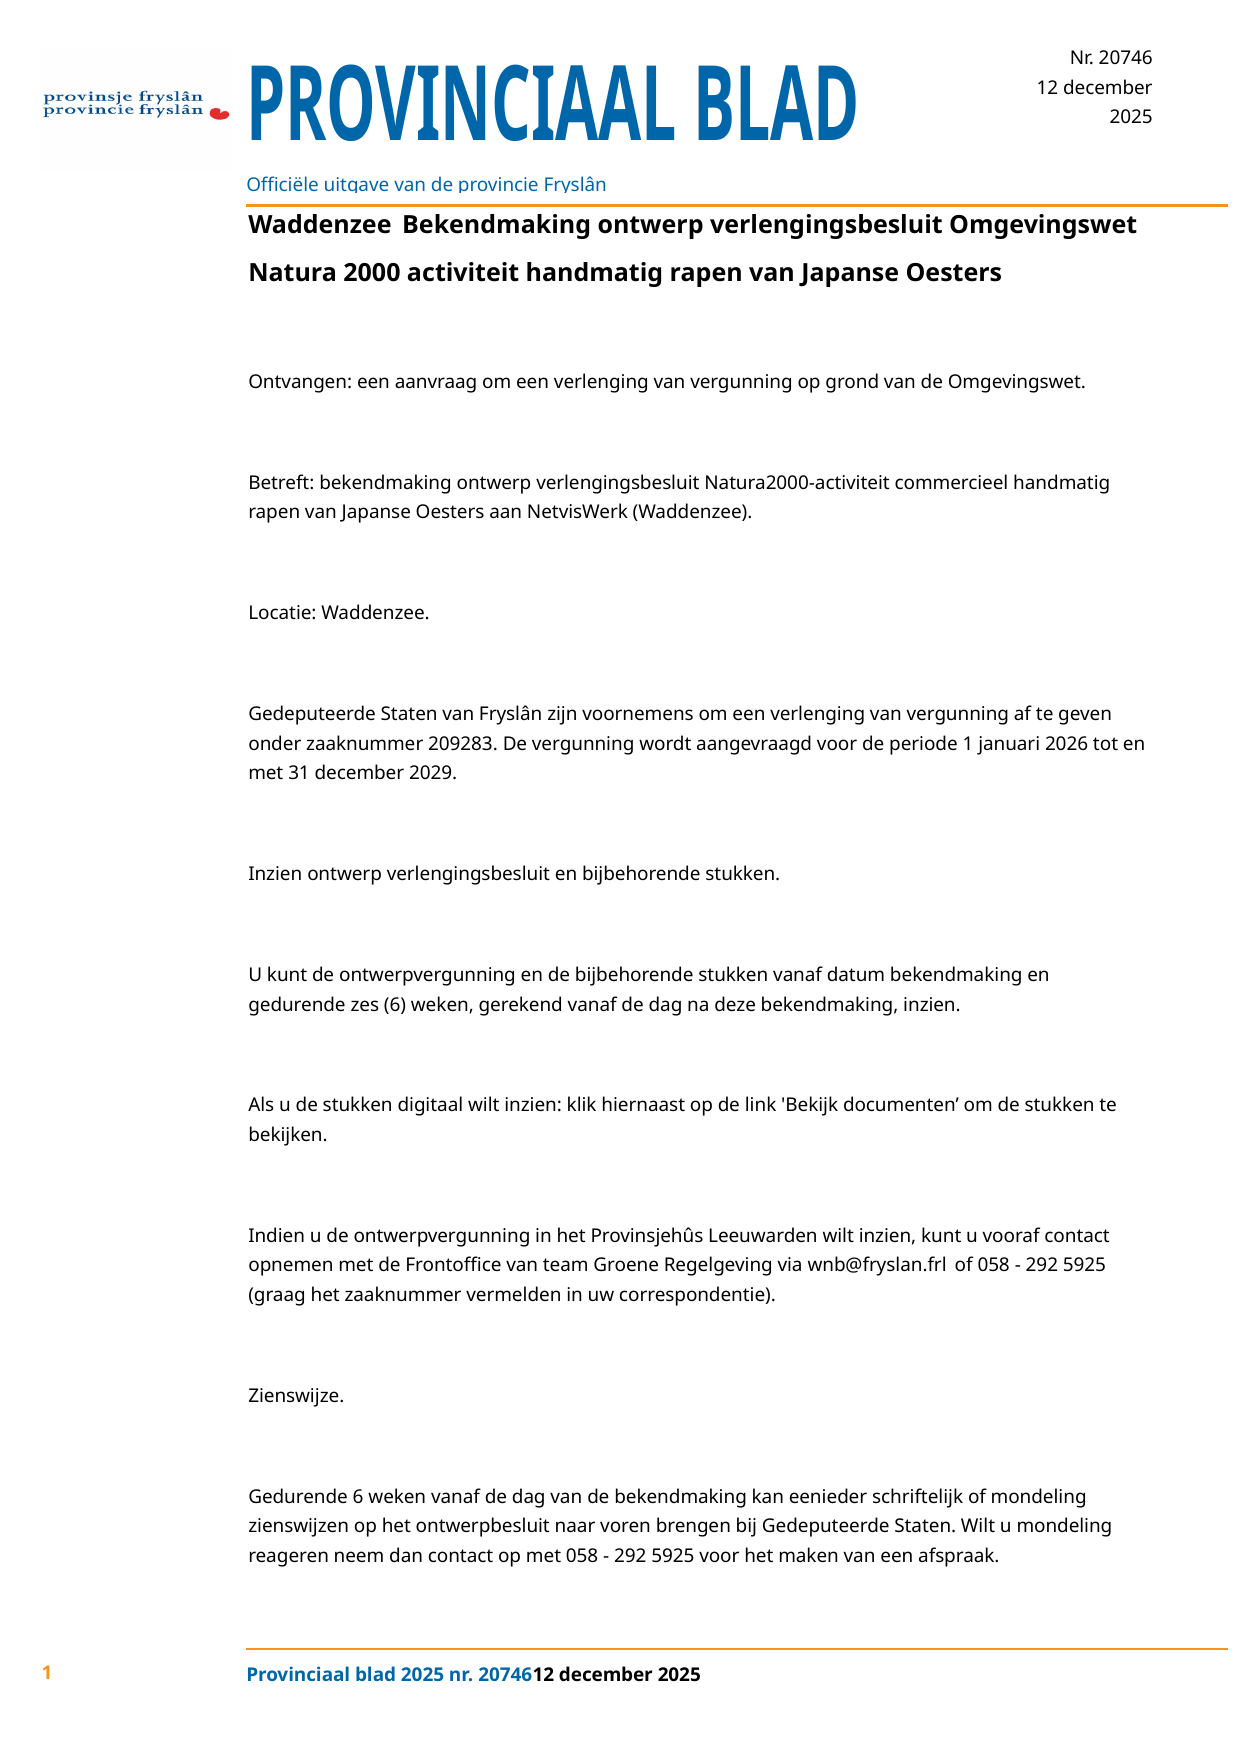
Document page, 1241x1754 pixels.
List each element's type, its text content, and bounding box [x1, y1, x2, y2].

text Als u de stukken digitaal wilt inzien: klik hiernaast op de link 'Bekijk documenten’ om de stukken te bekijken. [248, 1092, 1152, 1147]
text Gedeputeerde Staten van Fryslân zijn voornemens om een verlenging van vergunning af te geven onder zaaknummer 209283. De vergunning wordt aangevraagd voor de periode 1 januari 2026 tot en met 31 december 2029. [248, 700, 1152, 785]
text U kunt de ontwerpvergunning en de bijbehorende stukken vanaf datum bekendmaking en gedurende zes (6) weken, gerekend vanaf de dag na deze bekendmaking, inzien. [248, 961, 1152, 1017]
text Zienswijze. [248, 1382, 1152, 1408]
text Inzien ontwerp verlengingsbesluit en bijbehorende stukken. [248, 860, 1152, 886]
text Locatie: Waddenzee. [248, 599, 1152, 625]
text Indien u de ontwerpvergunning in het Provinsjehûs Leeuwarden wilt inzien, kunt u vooraf contact opnemen met de Frontoffice van team Groene Regelgeving via wnb@fryslan.frl of 058 - 292 5925 (graag het zaaknummer vermelden in uw correspondentie). [248, 1222, 1152, 1307]
text Ontvangen: een aanvraag om een verlenging van vergunning op grond van de Omgevingswet. [248, 368, 1152, 394]
text Betreft: bekendmaking ontwerp verlengingsbesluit Natura2000-activiteit commercieel handmatig rapen van Japanse Oesters aan NetvisWerk (Waddenzee). [248, 469, 1152, 524]
picture [41, 47, 231, 172]
text Waddenzee Bekendmaking ontwerp verlengingsbesluit Omgevingswet Natura 2000 activiteit handmatig rapen van Japanse Oesters [248, 207, 1152, 288]
text Gedurende 6 weken vanaf de dag van de bekendmaking kan eenieder schriftelijk of mondeling zienswijzen op het ontwerpbesluit naar voren brengen bij Gedeputeerde Staten. Wilt u mondeling reageren neem dan contact op met 058 - 292 5925 voor het maken van een afspraak. [248, 1483, 1152, 1568]
